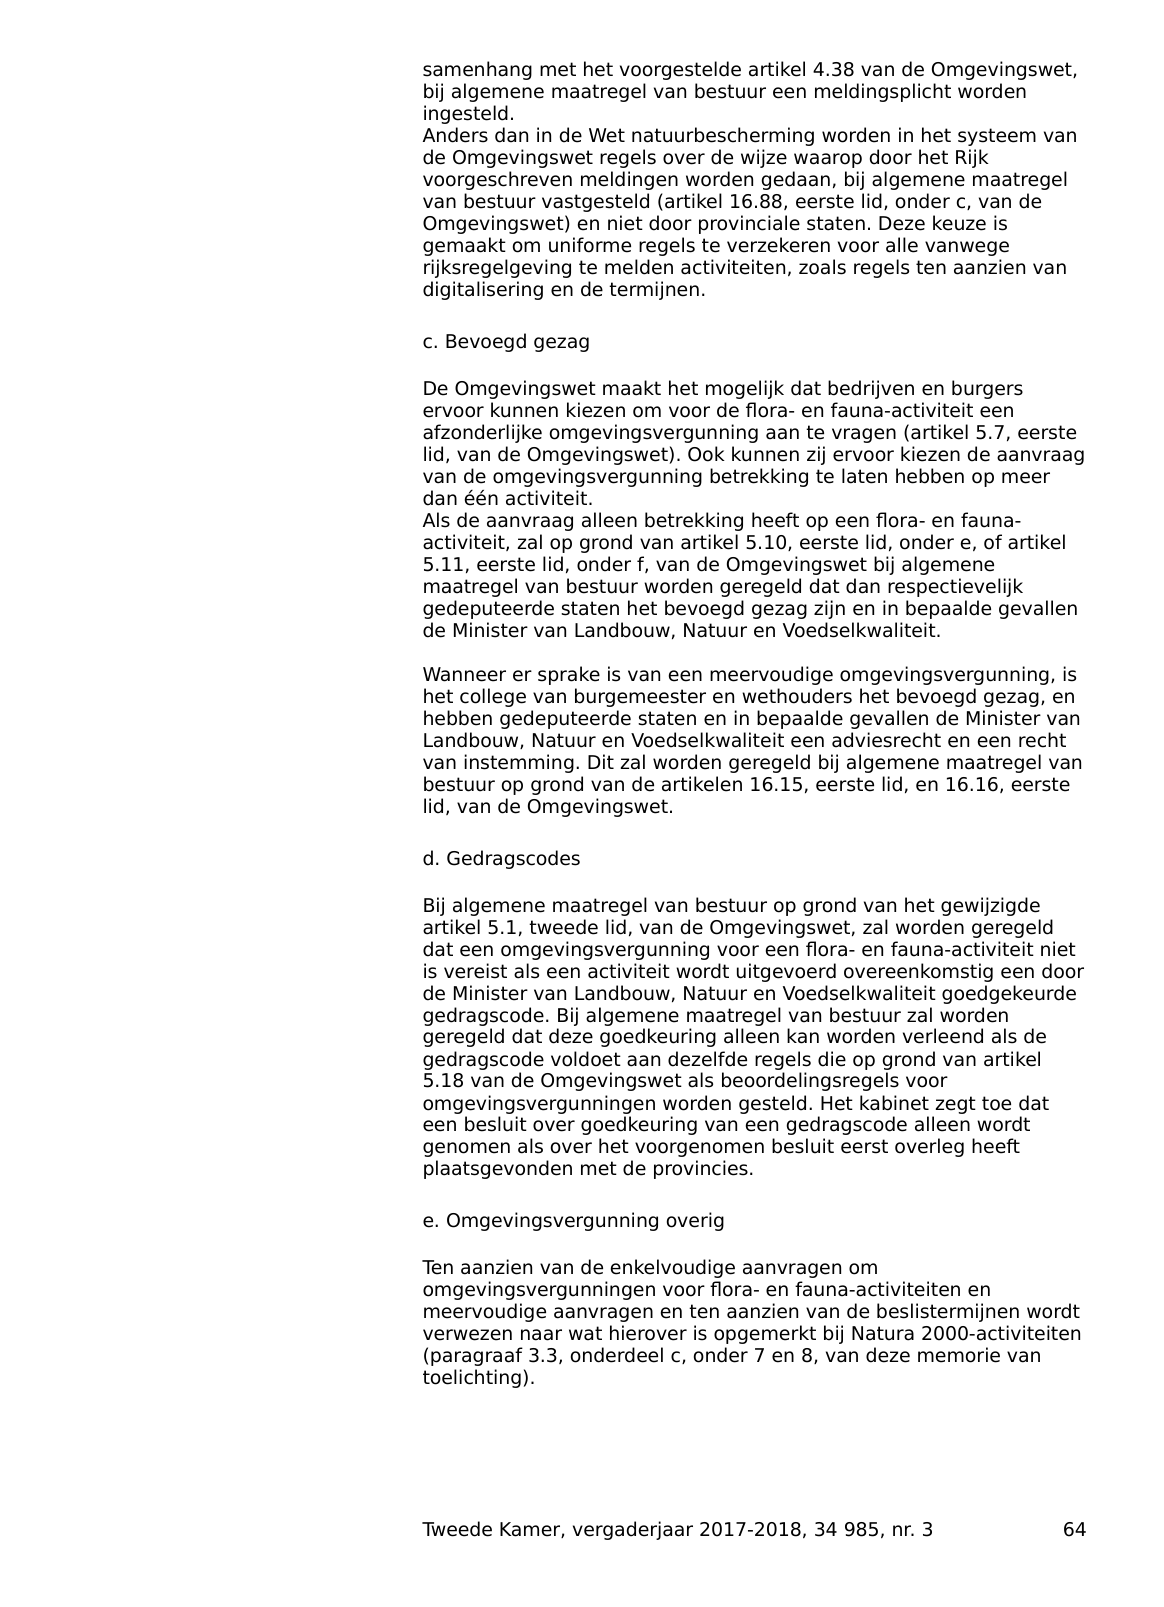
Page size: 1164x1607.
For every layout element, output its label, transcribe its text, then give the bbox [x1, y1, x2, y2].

text samenhang met het voorgestelde artikel 4.38 van de Omgevingswet, bij algemene maatregel van bestuur een meldingsplicht worden ingesteld. [422, 59, 1087, 125]
text Bij algemene maatregel van bestuur op grond van het gewijzigde artikel 5.1, tweede lid, van de Omgevingswet, zal worden geregeld dat een omgevingsvergunning voor een flora- en fauna-activiteit niet is vereist als een activiteit wordt uitgevoerd overeenkomstig een door de Minister van Landbouw, Natuur en Voedselkwaliteit goedgekeurde gedragscode. Bij algemene maatregel van bestuur zal worden geregeld dat deze goedkeuring alleen kan worden verleend als de gedragscode voldoet aan dezelfde regels die op grond van artikel 5.18 van de Omgevingswet als beoordelingsregels voor omgevingsvergunningen worden gesteld. Het kabinet zegt toe dat een besluit over goedkeuring van een gedragscode alleen wordt genomen als over het voorgenomen besluit eerst overleg heeft plaatsgevonden met de provincies. [422, 894, 1087, 1180]
subtitle d. Gedragscodes [422, 848, 1087, 869]
text Anders dan in de Wet natuurbescherming worden in het systeem van de Omgevingswet regels over de wijze waarop door het Rijk voorgeschreven meldingen worden gedaan, bij algemene maatregel van bestuur vastgesteld (artikel 16.88, eerste lid, onder c, van de Omgevingswet) en niet door provinciale staten. Deze keuze is gemaakt om uniforme regels te verzekeren voor alle vanwege rijksregelgeving te melden activiteiten, zoals regels ten aanzien van digitalisering en de termijnen. [422, 125, 1087, 301]
text Ten aanzien van de enkelvoudige aanvragen om omgevingsvergunningen voor flora- en fauna-activiteiten en meervoudige aanvragen en ten aanzien van de beslistermijnen wordt verwezen naar wat hierover is opgemerkt bij Natura 2000-activiteiten (paragraaf 3.3, onderdeel c, onder 7 en 8, van deze memorie van toelichting). [422, 1257, 1087, 1389]
subtitle e. Omgevingsvergunning overig [422, 1210, 1087, 1232]
subtitle c. Bevoegd gezag [422, 331, 1087, 353]
text Als de aanvraag alleen betrekking heeft op een flora- en fauna-activiteit, zal op grond van artikel 5.10, eerste lid, onder e, of artikel 5.11, eerste lid, onder f, van de Omgevingswet bij algemene maatregel van bestuur worden geregeld dat dan respectievelijk gedeputeerde staten het bevoegd gezag zijn en in bepaalde gevallen de Minister van Landbouw, Natuur en Voedselkwaliteit. [422, 510, 1087, 642]
text De Omgevingswet maakt het mogelijk dat bedrijven en burgers ervoor kunnen kiezen om voor de flora- en fauna-activiteit een afzonderlijke omgevingsvergunning aan te vragen (artikel 5.7, eerste lid, van de Omgevingswet). Ook kunnen zij ervoor kiezen de aanvraag van de omgevingsvergunning betrekking te laten hebben op meer dan één activiteit. [422, 378, 1087, 510]
text Wanneer er sprake is van een meervoudige omgevingsvergunning, is het college van burgemeester en wethouders het bevoegd gezag, en hebben gedeputeerde staten en in bepaalde gevallen de Minister van Landbouw, Natuur en Voedselkwaliteit een adviesrecht en een recht van instemming. Dit zal worden geregeld bij algemene maatregel van bestuur op grond van de artikelen 16.15, eerste lid, en 16.16, eerste lid, van de Omgevingswet. [422, 664, 1087, 818]
